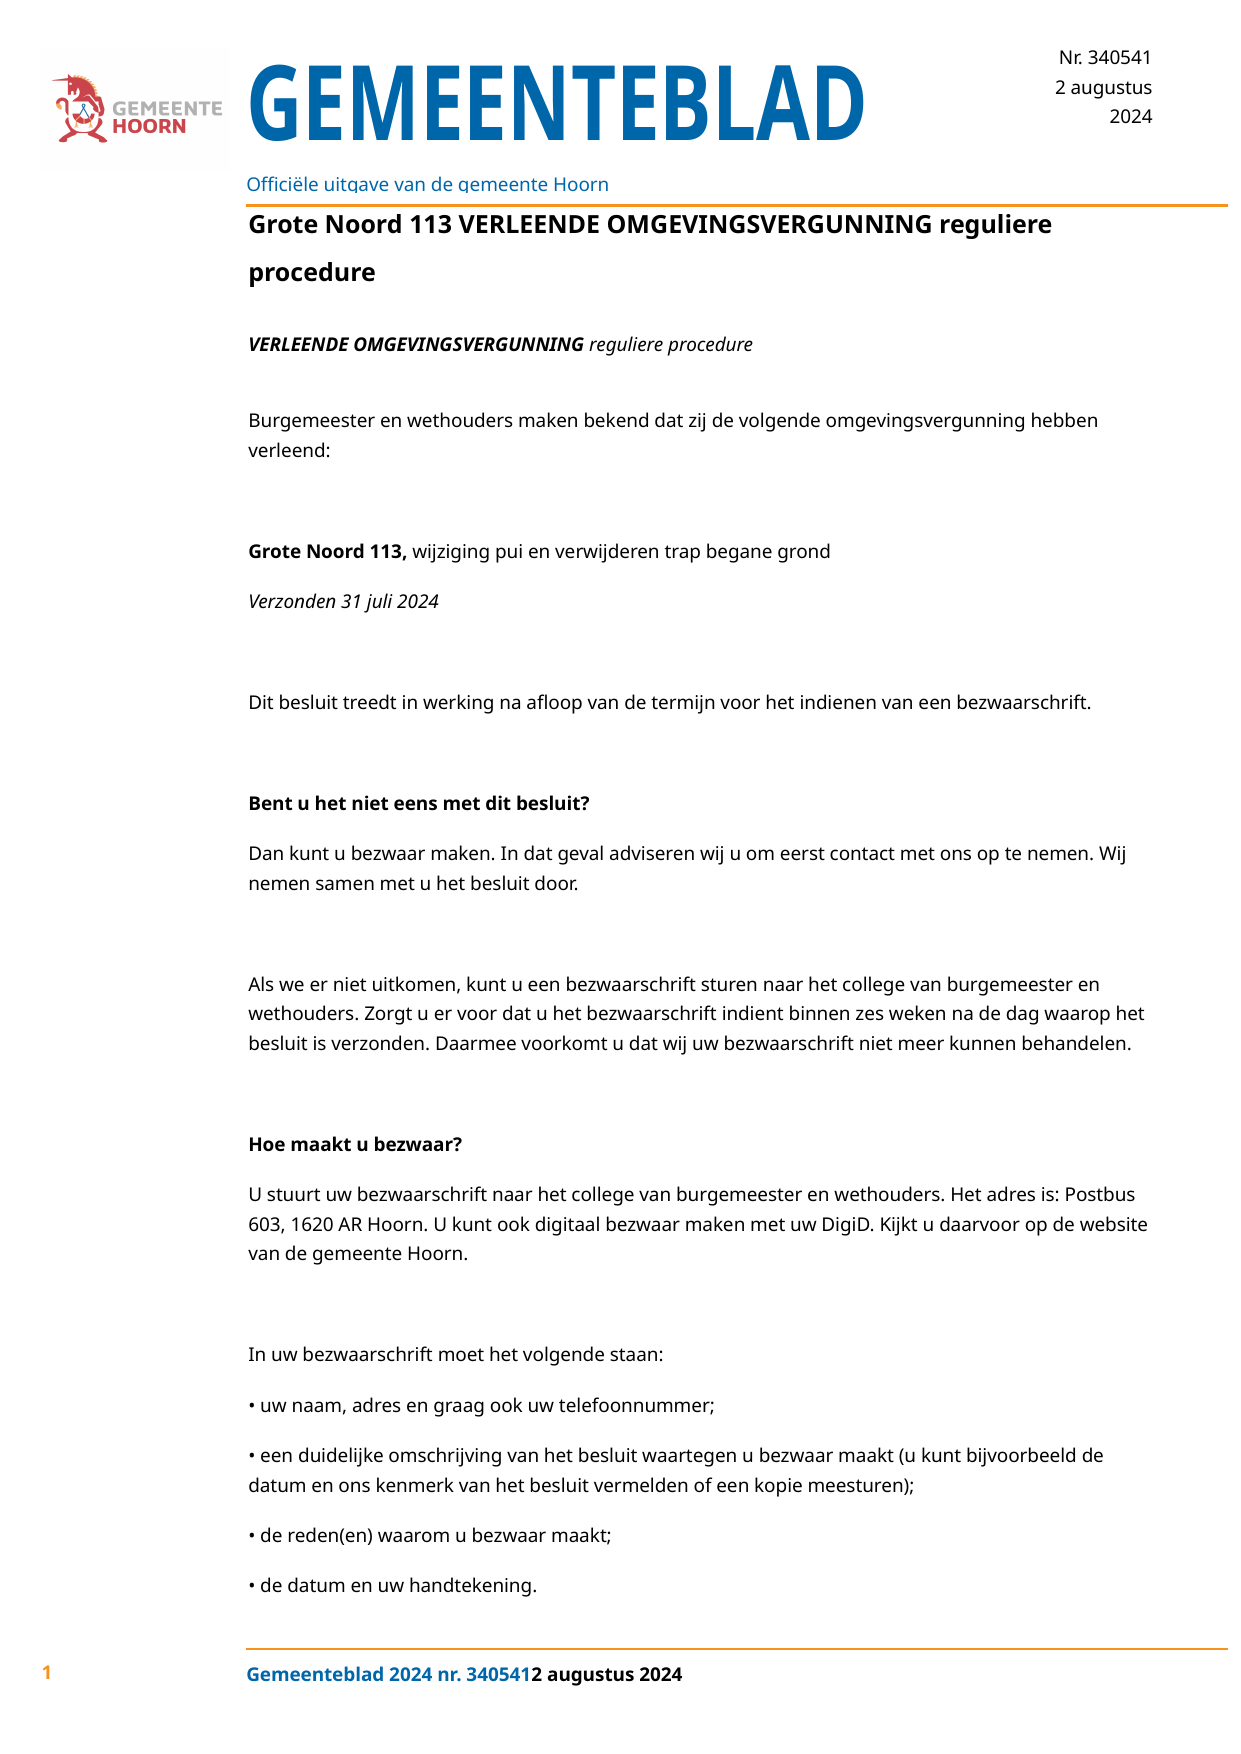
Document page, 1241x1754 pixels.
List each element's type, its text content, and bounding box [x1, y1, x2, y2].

text Als we er niet uitkomen, kunt u een bezwaarschrift sturen naar het college van burgemeester en wethouders. Zorgt u er voor dat u het bezwaarschrift indient binnen zes weken na de dag waarop het besluit is verzonden. Daarmee voorkomt u dat wij uw bezwaarschrift niet meer kunnen behandelen. [248, 971, 1152, 1056]
text VERLEENDE OMGEVINGSVERGUNNING reguliere procedure [248, 331, 1152, 357]
text • de reden(en) waarom u bezwaar maakt; [248, 1522, 1152, 1548]
text Verzonden 31 juli 2024 [248, 588, 1152, 614]
text Dit besluit treedt in werking na afloop van de termijn voor het indienen van een bezwaarschrift. [248, 689, 1152, 715]
text • een duidelijke omschrijving van het besluit waartegen u bezwaar maakt (u kunt bijvoorbeeld de datum en ons kenmerk van het besluit vermelden of een kopie meesturen); [248, 1442, 1152, 1497]
text Grote Noord 113 VERLEENDE OMGEVINGSVERGUNNING reguliere procedure [248, 207, 1152, 288]
text Hoe maakt u bezwaar? [248, 1131, 1152, 1157]
text • de datum en uw handtekening. [248, 1573, 1152, 1598]
text Grote Noord 113, wijziging pui en verwijderen trap begane grond [248, 538, 1152, 564]
text Burgemeester en wethouders maken bekend dat zij de volgende omgevingsvergunning hebben verleend: [248, 408, 1152, 463]
text In uw bezwaarschrift moet het volgende staan: [248, 1341, 1152, 1367]
text Bent u het niet eens met dit besluit? [248, 790, 1152, 816]
text U stuurt uw bezwaarschrift naar het college van burgemeester en wethouders. Het adres is: Postbus 603, 1620 AR Hoorn. U kunt ook digitaal bezwaar maken met uw DigiD. Kijkt u daarvoor op de website van de gemeente Hoorn. [248, 1181, 1152, 1266]
picture [41, 47, 231, 172]
text Dan kunt u bezwaar maken. In dat geval adviseren wij u om eerst contact met ons op te nemen. Wij nemen samen met u het besluit door. [248, 841, 1152, 896]
text • uw naam, adres en graag ook uw telefoonnummer; [248, 1392, 1152, 1417]
